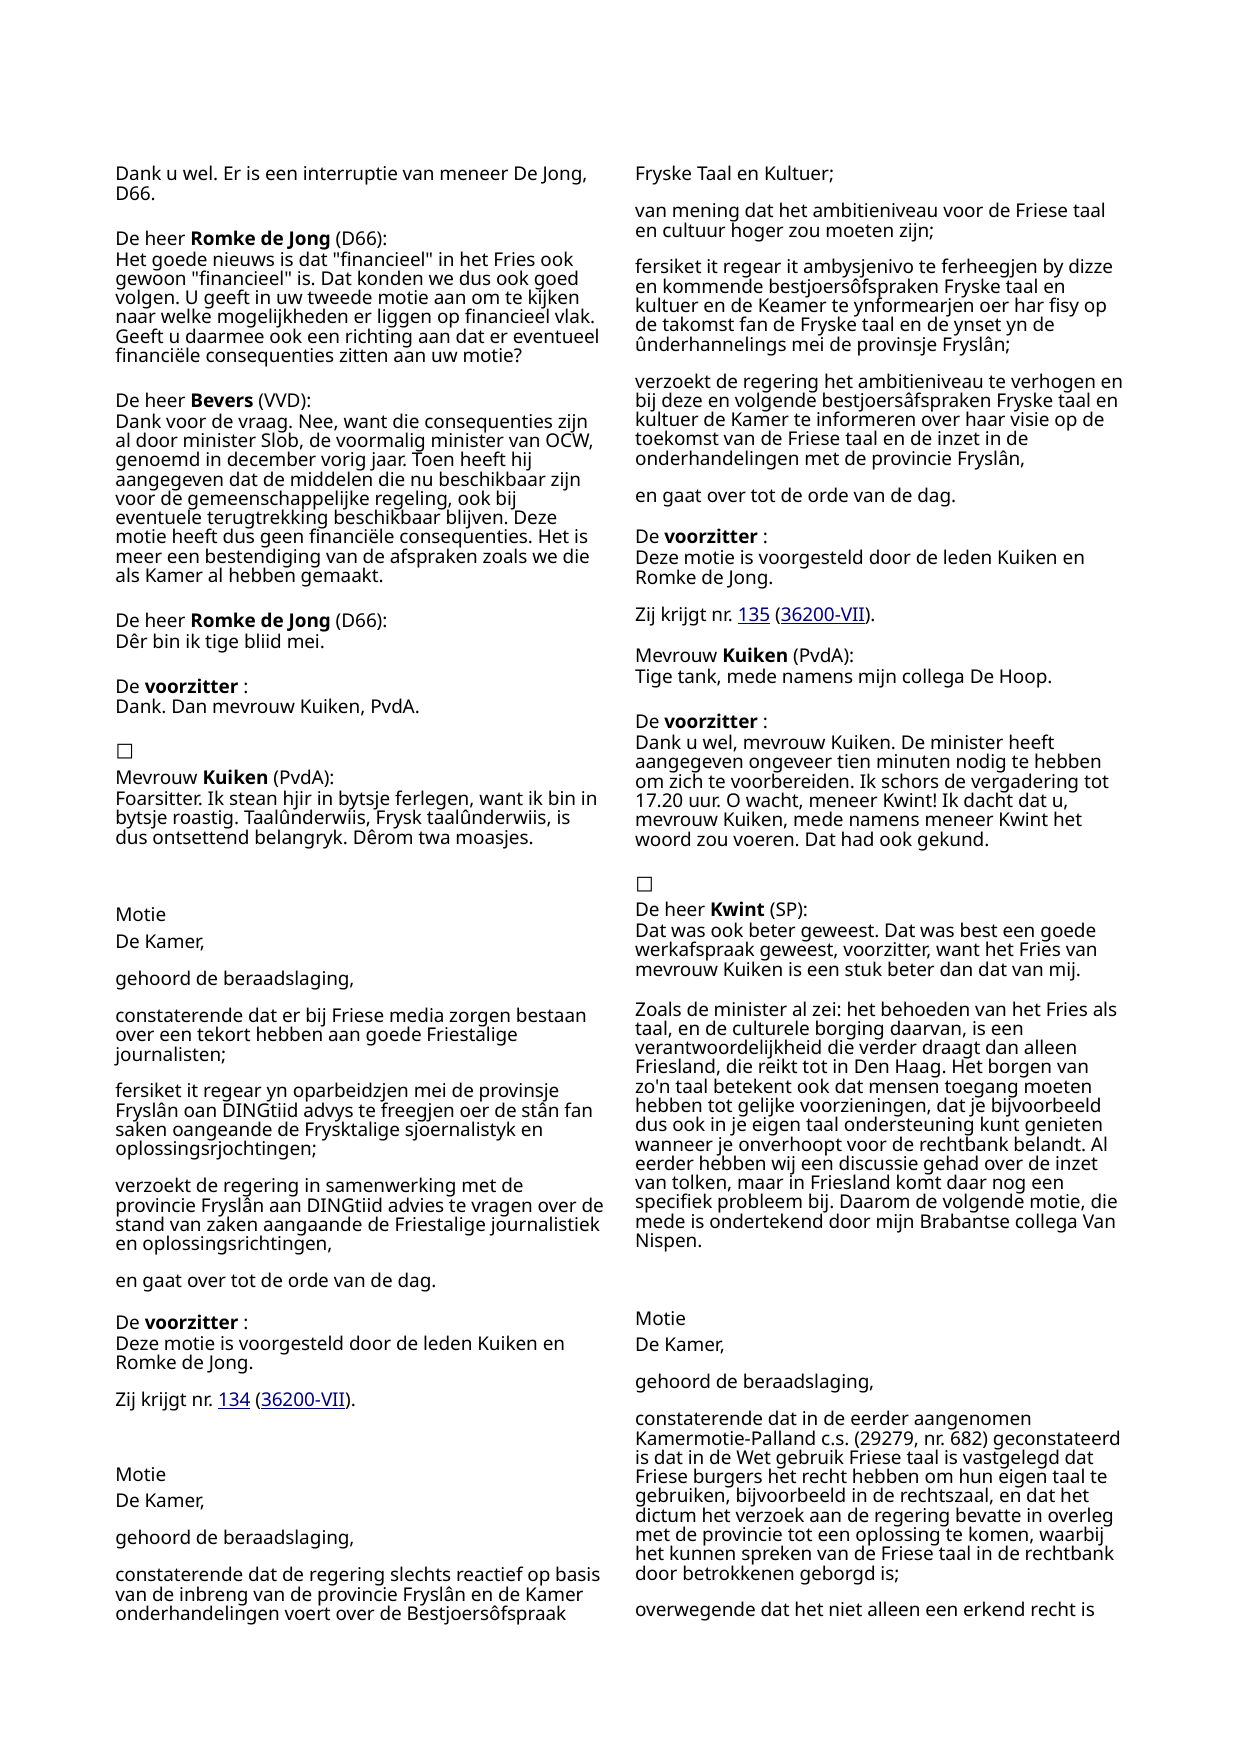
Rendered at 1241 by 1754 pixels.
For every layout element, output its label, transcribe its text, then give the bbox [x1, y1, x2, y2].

text Tige tank, mede namens mijn collega De Hoop. [635, 668, 1125, 688]
text Dank voor de vraag. Nee, want die consequenties zijn al door minister Slob, de voormalig minister van OCW, genoemd in december vorig jaar. Toen heeft hij aangegeven dat de middelen die nu beschikbaar zijn voor de gemeenschappelijke regeling, ook bij eventuele terugtrekking beschikbaar blijven. Deze motie heeft dus geen financiële consequenties. Het is meer een bestendiging van de afspraken zoals we die als Kamer al hebben gemaakt. [115, 413, 605, 586]
text fersiket it regear it ambysjenivo te ferheegjen by dizze en kommende bestjoersôfspraken Fryske taal en kultuer en de Keamer te ynformearjen oer har fisy op de takomst fan de Fryske taal en de ynset yn de ûnderhannelings mei de provinsje Fryslân; [635, 258, 1125, 355]
text en gaat over tot de orde van de dag. [635, 487, 1125, 506]
text overwegende dat het niet alleen een erkend recht is [635, 1601, 1125, 1621]
text gehoord de beraadslaging, [115, 1529, 605, 1549]
text Deze motie is voorgesteld door de leden Kuiken en Romke de Jong. [635, 549, 1125, 588]
text Het goede nieuws is dat "financieel" in het Fries ook gewoon "financieel" is. Dat konden we dus ook goed volgen. U geeft in uw tweede motie aan om te kijken naar welke mogelijkheden er liggen op financieel vlak. Geeft u daarmee ook een richting aan dat er eventueel financiële consequenties zitten aan uw motie? [115, 251, 605, 366]
text Zij krijgt nr. 134 (36200-VII). [115, 1391, 605, 1410]
text Dank u wel, mevrouw Kuiken. De minister heeft aangegeven ongeveer tien minuten nodig te hebben om zich te voorbereiden. Ik schors de vergadering tot 17.20 uur. O wacht, meneer Kwint! Ik dacht dat u, mevrouw Kuiken, mede namens meneer Kwint het woord zou voeren. Dat had ook gekund. [635, 734, 1125, 850]
text constaterende dat er bij Friese media zorgen bestaan over een tekort hebben aan goede Friestalige journalisten; [115, 1007, 605, 1065]
text Mevrouw Kuiken (PvdA): [115, 764, 605, 790]
text Foarsitter. Ik stean hjir in bytsje ferlegen, want ik bin in bytsje roastig. Taalûnderwiis, Frysk taalûnderwiis, is dus ontsettend belangryk. Dêrom twa moasjes. [115, 790, 605, 848]
text fersiket it regear yn oparbeidzjen mei de provinsje Fryslân oan DINGtiid advys te freegjen oer de stân fan saken oangeande de Frysktalige sjoernalistyk en oplossingsrjochtingen; [115, 1082, 605, 1159]
text Fryske Taal en Kultuer; [635, 165, 1125, 184]
text Dêr bin ik tige bliid mei. [115, 633, 605, 652]
text Zij krijgt nr. 135 (36200-VII). [635, 606, 1125, 625]
text Dank u wel. Er is een interruptie van meneer De Jong, D66. [115, 165, 605, 204]
text gehoord de beraadslaging, [115, 970, 605, 989]
text De Kamer, [115, 933, 605, 952]
text en gaat over tot de orde van de dag. [115, 1272, 605, 1291]
text ⬜ [115, 739, 605, 764]
text De heer Romke de Jong (D66): [115, 225, 605, 251]
text De voorzitter : [635, 524, 1125, 549]
text Motie [115, 1461, 605, 1486]
text ⬜ [635, 871, 1125, 896]
text constaterende dat in de eerder aangenomen Kamermotie-Palland c.s. (29279, nr. 682) geconstateerd is dat in de Wet gebruik Friese taal is vastgelegd dat Friese burgers het recht hebben om hun eigen taal te gebruiken, bijvoorbeeld in de rechtszaal, en dat het dictum het verzoek aan de regering bevatte in overleg met de provincie tot een oplossing te komen, waarbij het kunnen spreken van de Friese taal in de rechtbank door betrokkenen geborgd is; [635, 1410, 1125, 1584]
text Dat was ook beter geweest. Dat was best een goede werkafspraak geweest, voorzitter, want het Fries van mevrouw Kuiken is een stuk beter dan dat van mij. [635, 922, 1125, 980]
text Dank. Dan mevrouw Kuiken, PvdA. [115, 698, 605, 718]
text Mevrouw Kuiken (PvdA): [635, 643, 1125, 668]
text De voorzitter : [115, 673, 605, 698]
text constaterende dat de regering slechts reactief op basis van de inbreng van de provincie Fryslân en de Kamer onderhandelingen voert over de Bestjoersôfspraak [115, 1566, 605, 1624]
text Motie [635, 1305, 1125, 1330]
text Deze motie is voorgesteld door de leden Kuiken en Romke de Jong. [115, 1335, 605, 1373]
text De voorzitter : [635, 708, 1125, 734]
text De heer Romke de Jong (D66): [115, 607, 605, 633]
text Motie [115, 901, 605, 927]
text verzoekt de regering in samenwerking met de provincie Fryslân aan DINGtiid advies te vragen over de stand van zaken aangaande de Friestalige journalistiek en oplossingsrichtingen, [115, 1177, 605, 1254]
text De heer Bevers (VVD): [115, 387, 605, 413]
text van mening dat het ambitieniveau voor de Friese taal en cultuur hoger zou moeten zijn; [635, 202, 1125, 241]
text De Kamer, [115, 1492, 605, 1512]
text De heer Kwint (SP): [635, 896, 1125, 922]
text gehoord de beraadslaging, [635, 1373, 1125, 1393]
text Zoals de minister al zei: het behoeden van het Fries als taal, en de culturele borging daarvan, is een verantwoordelijkheid die verder draagt dan alleen Friesland, die reikt tot in Den Haag. Het borgen van zo'n taal betekent ook dat mensen toegang moeten hebben tot gelijke voorzieningen, dat je bijvoorbeeld dus ook in je eigen taal ondersteuning kunt genieten wanneer je onverhoopt voor de rechtbank belandt. Al eerder hebben wij een discussie gehad over de inzet van tolken, maar in Friesland komt daar nog een specifiek probleem bij. Daarom de volgende motie, die mede is ondertekend door mijn Brabantse collega Van Nispen. [635, 1001, 1125, 1251]
text verzoekt de regering het ambitieniveau te verhogen en bij deze en volgende bestjoersâfspraken Fryske taal en kultuer de Kamer te informeren over haar visie op de toekomst van de Friese taal en de inzet in de onderhandelingen met de provincie Fryslân, [635, 373, 1125, 469]
text De voorzitter : [115, 1309, 605, 1335]
text De Kamer, [635, 1336, 1125, 1356]
